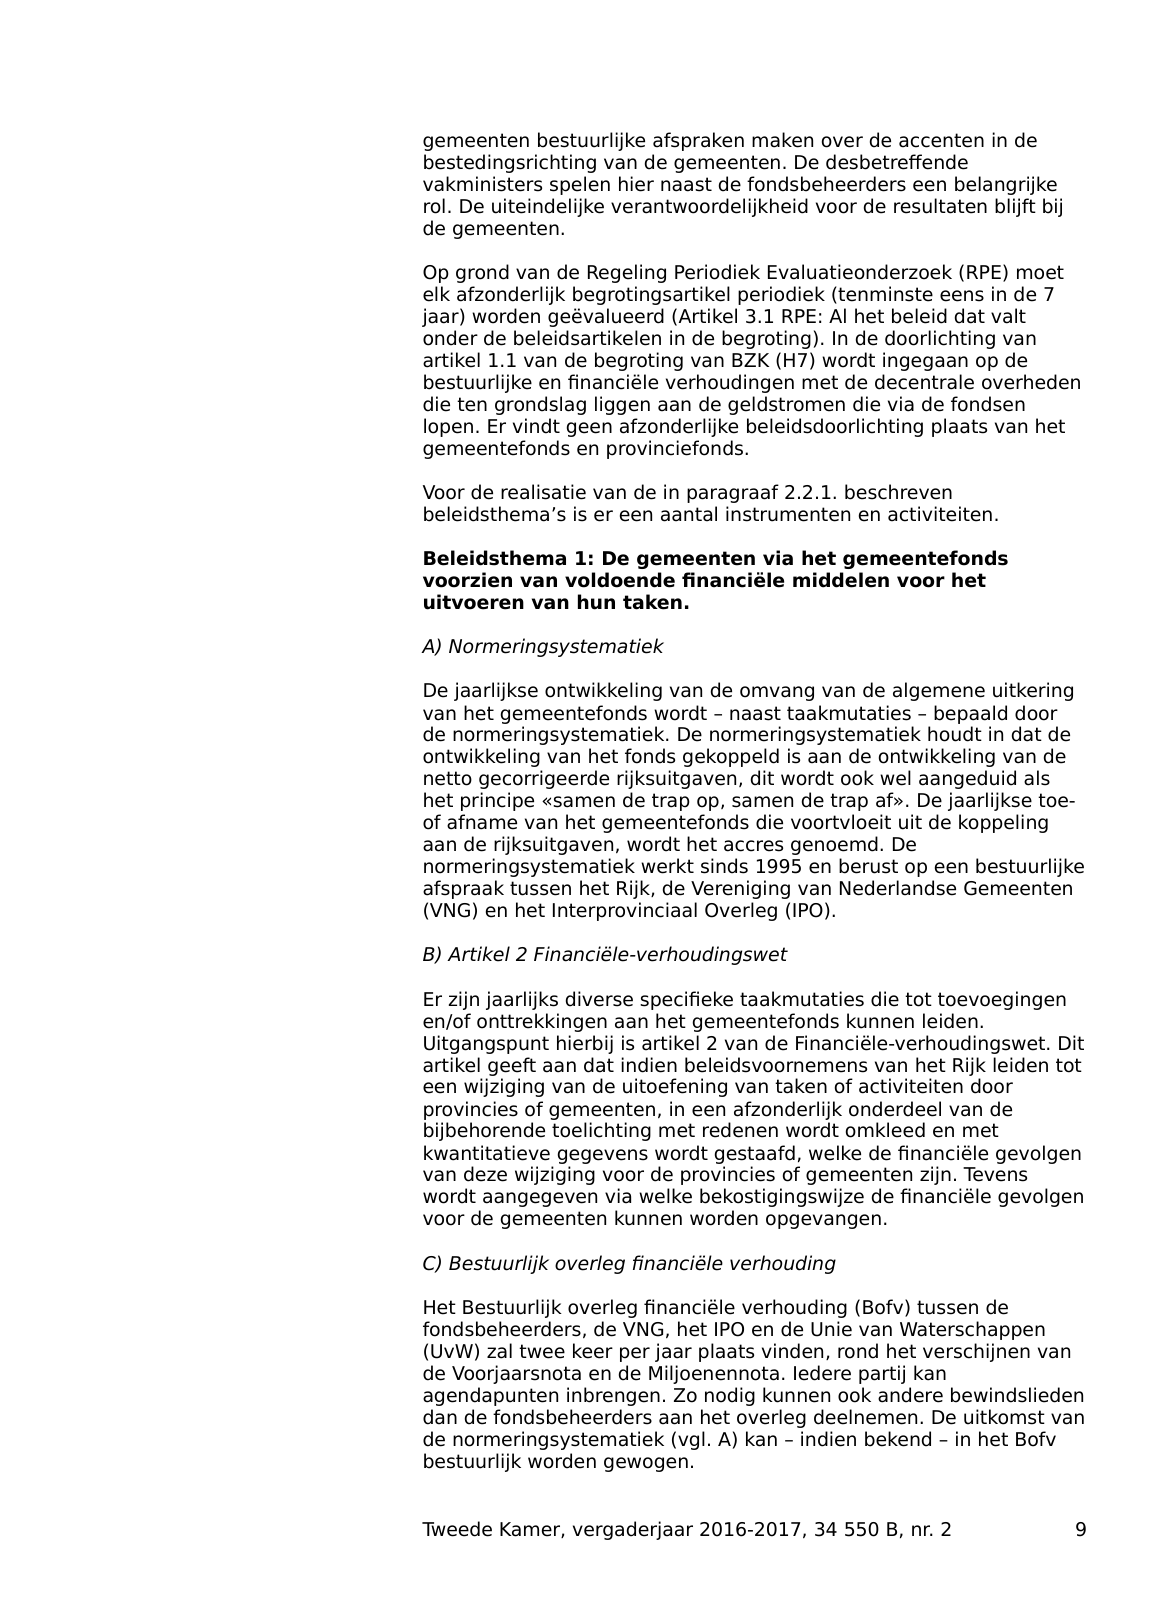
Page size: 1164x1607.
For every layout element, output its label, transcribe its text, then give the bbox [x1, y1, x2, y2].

subtitle Beleidsthema 1: De gemeenten via het gemeentefonds voorzien van voldoende financiële middelen voor het uitvoeren van hun taken. [422, 548, 1087, 614]
subtitle B) Artikel 2 Financiële-verhoudingswet [422, 944, 1087, 966]
subtitle A) Normeringsystematiek [422, 636, 1087, 658]
text gemeenten bestuurlijke afspraken maken over de accenten in de bestedingsrichting van de gemeenten. De desbetreffende vakministers spelen hier naast de fondsbeheerders een belangrijke rol. De uiteindelijke verantwoordelijkheid voor de resultaten blijft bij de gemeenten. [422, 130, 1087, 240]
text Voor de realisatie van de in paragraaf 2.2.1. beschreven beleidsthema’s is er een aantal instrumenten en activiteiten. [422, 482, 1087, 526]
subtitle C) Bestuurlijk overleg financiële verhouding [422, 1252, 1087, 1274]
text De jaarlijkse ontwikkeling van de omvang van de algemene uitkering van het gemeentefonds wordt – naast taakmutaties – bepaald door de normeringsystematiek. De normeringsystematiek houdt in dat de ontwikkeling van het fonds gekoppeld is aan de ontwikkeling van de netto gecorrigeerde rijksuitgaven, dit wordt ook wel aangeduid als het principe «samen de trap op, samen de trap af». De jaarlijkse toe- of afname van het gemeentefonds die voortvloeit uit de koppeling aan de rijksuitgaven, wordt het accres genoemd. De normeringsystematiek werkt sinds 1995 en berust op een bestuurlijke afspraak tussen het Rijk, de Vereniging van Nederlandse Gemeenten (VNG) en het Interprovinciaal Overleg (IPO). [422, 680, 1087, 922]
text Er zijn jaarlijks diverse specifieke taakmutaties die tot toevoegingen en/of onttrekkingen aan het gemeentefonds kunnen leiden. Uitgangspunt hierbij is artikel 2 van de Financiële-verhoudingswet. Dit artikel geeft aan dat indien beleidsvoornemens van het Rijk leiden tot een wijziging van de uitoefening van taken of activiteiten door provincies of gemeenten, in een afzonderlijk onderdeel van de bijbehorende toelichting met redenen wordt omkleed en met kwantitatieve gegevens wordt gestaafd, welke de financiële gevolgen van deze wijziging voor de provincies of gemeenten zijn. Tevens wordt aangegeven via welke bekostigingswijze de financiële gevolgen voor de gemeenten kunnen worden opgevangen. [422, 988, 1087, 1230]
text Op grond van de Regeling Periodiek Evaluatieonderzoek (RPE) moet elk afzonderlijk begrotingsartikel periodiek (tenminste eens in de 7 jaar) worden geëvalueerd (Artikel 3.1 RPE: Al het beleid dat valt onder de beleidsartikelen in de begroting). In de doorlichting van artikel 1.1 van de begroting van BZK (H7) wordt ingegaan op de bestuurlijke en financiële verhoudingen met de decentrale overheden die ten grondslag liggen aan de geldstromen die via de fondsen lopen. Er vindt geen afzonderlijke beleidsdoorlichting plaats van het gemeentefonds en provinciefonds. [422, 262, 1087, 460]
text Het Bestuurlijk overleg financiële verhouding (Bofv) tussen de fondsbeheerders, de VNG, het IPO en de Unie van Waterschappen (UvW) zal twee keer per jaar plaats vinden, rond het verschijnen van de Voorjaarsnota en de Miljoenennota. Iedere partij kan agendapunten inbrengen. Zo nodig kunnen ook andere bewindslieden dan de fondsbeheerders aan het overleg deelnemen. De uitkomst van de normeringsystematiek (vgl. A) kan – indien bekend – in het Bofv bestuurlijk worden gewogen. [422, 1297, 1087, 1472]
